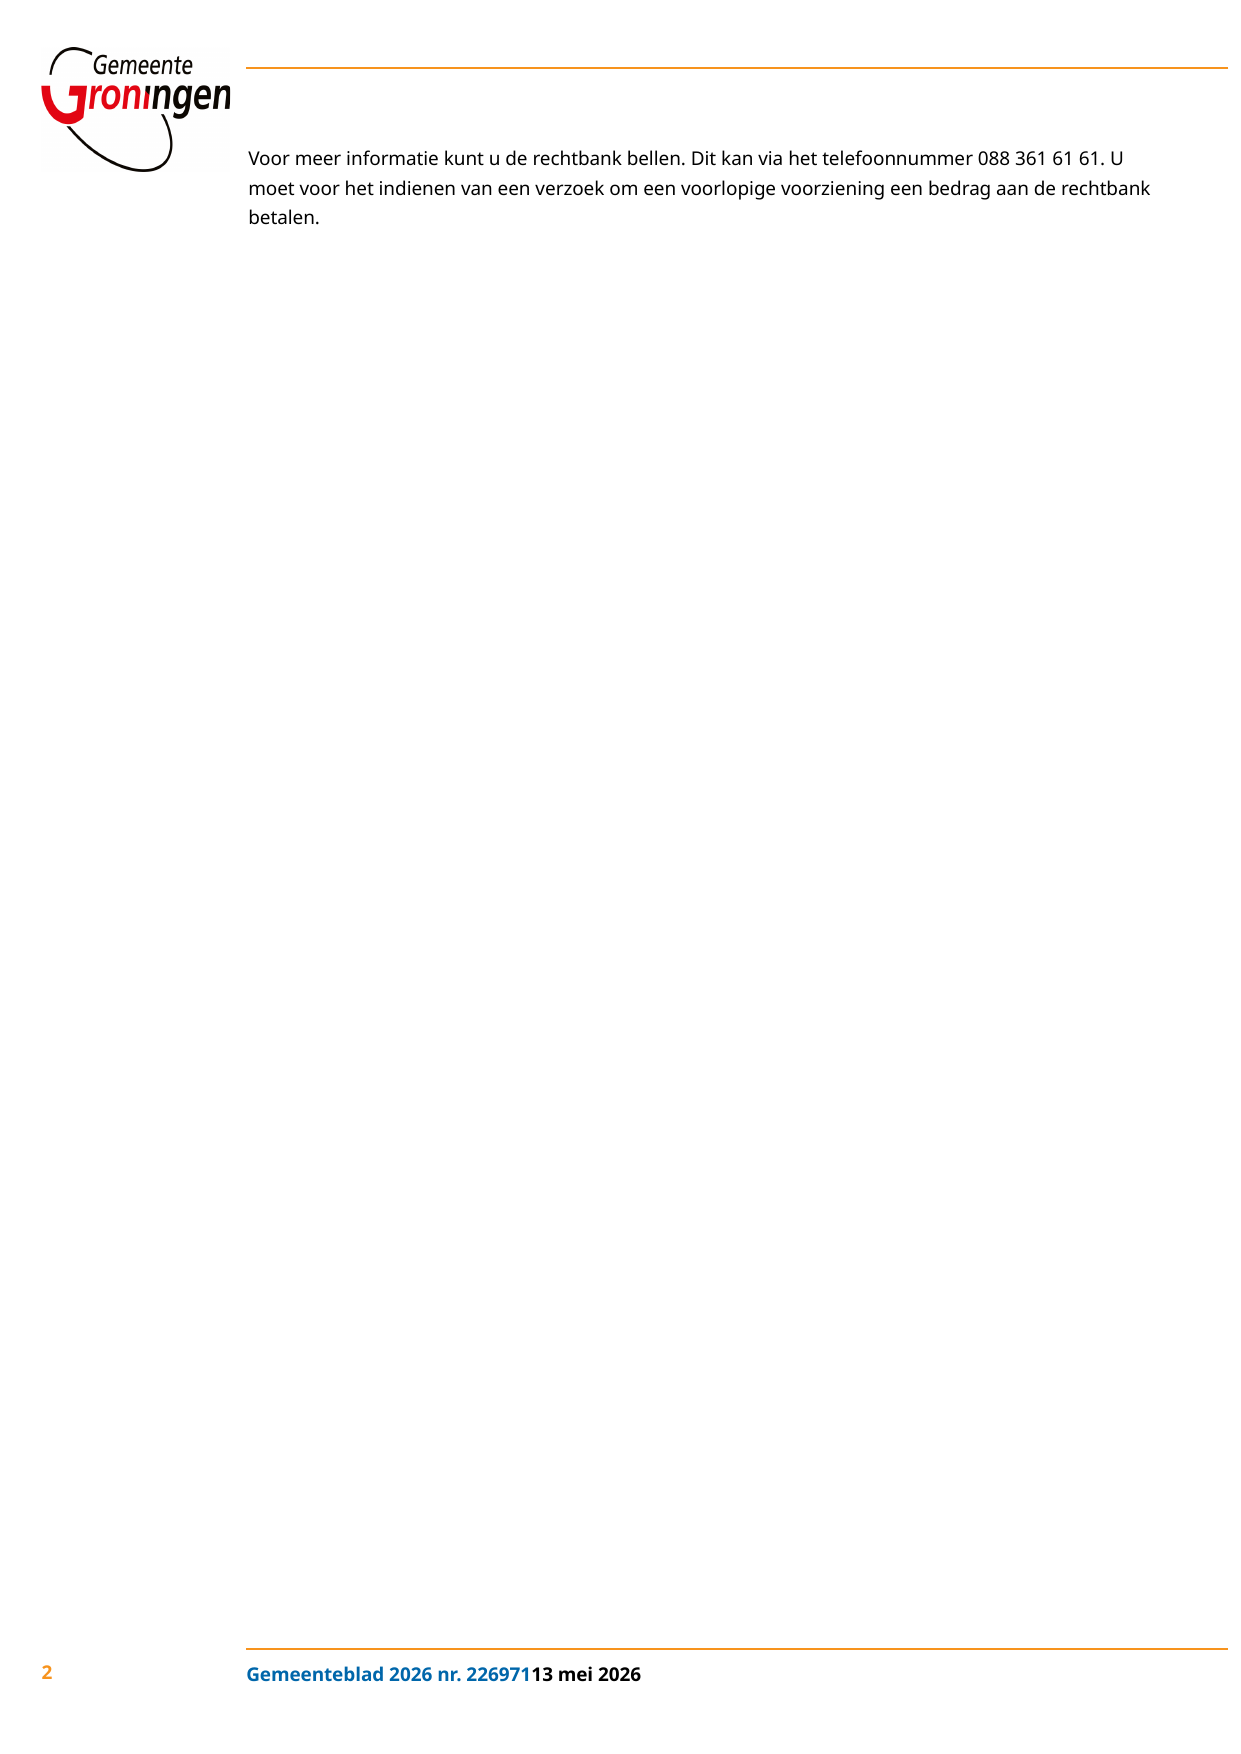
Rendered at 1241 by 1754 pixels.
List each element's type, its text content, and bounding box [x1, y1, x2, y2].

text Voor meer informatie kunt u de rechtbank bellen. Dit kan via het telefoonnummer 088 361 61 61. U moet voor het indienen van een verzoek om een voorlopige voorziening een bedrag aan de rechtbank betalen. [248, 145, 1152, 230]
picture [41, 47, 231, 172]
